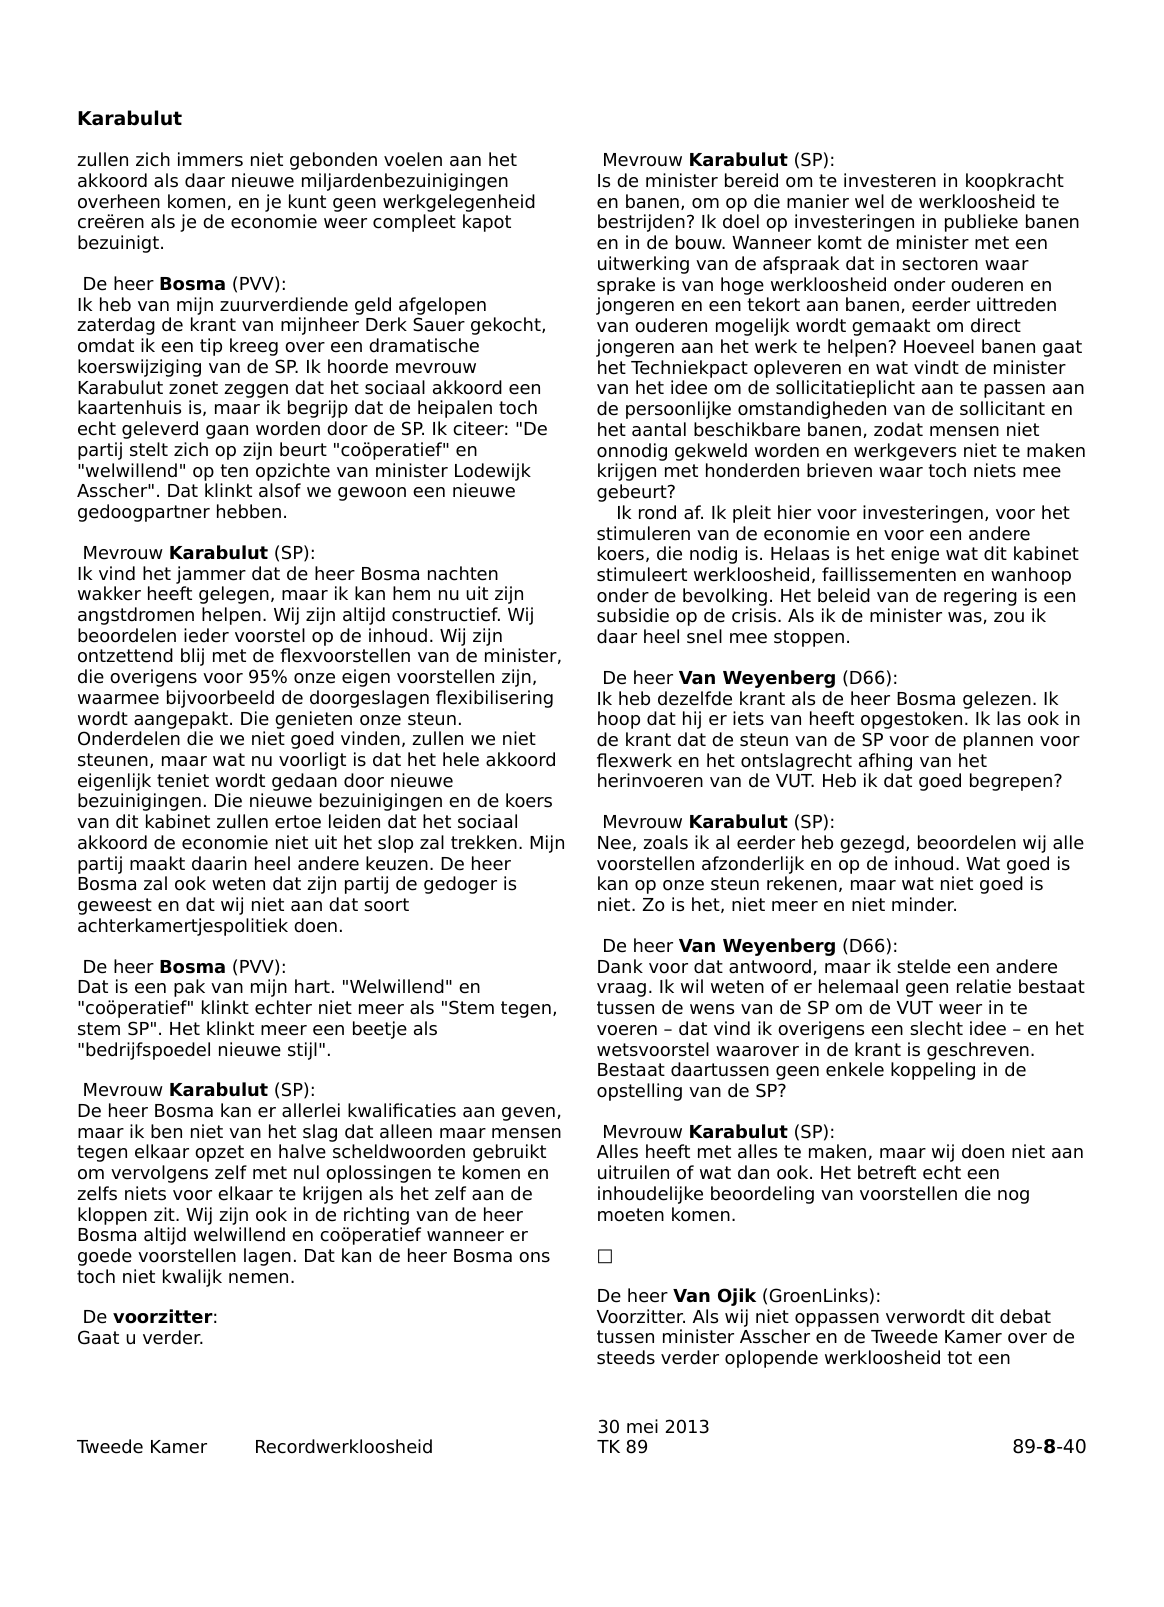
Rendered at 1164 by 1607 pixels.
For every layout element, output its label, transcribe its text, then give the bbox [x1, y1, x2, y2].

text zullen zich immers niet gebonden voelen aan het akkoord als daar nieuwe miljardenbezuinigingen overheen komen, en je kunt geen werkgelegenheid creëren als je de economie weer compleet kapot bezuinigt. [77, 150, 567, 254]
text Nee, zoals ik al eerder heb gezegd, beoordelen wij alle voorstellen afzonderlijk en op de inhoud. Wat goed is kan op onze steun rekenen, maar wat niet goed is niet. Zo is het, niet meer en niet minder. [596, 833, 1087, 916]
text De voorzitter: [77, 1307, 567, 1328]
text Mevrouw Karabulut (SP): [596, 1122, 1087, 1142]
text Dank voor dat antwoord, maar ik stelde een andere vraag. Ik wil weten of er helemaal geen relatie bestaat tussen de wens van de SP om de VUT weer in te voeren – dat vind ik overigens een slecht idee – en het wetsvoorstel waarover in de krant is geschreven. Bestaat daartussen geen enkele koppeling in de opstelling van de SP? [596, 956, 1087, 1102]
text De heer Bosma (PVV): [77, 956, 567, 977]
text Ik vind het jammer dat de heer Bosma nachten wakker heeft gelegen, maar ik kan hem nu uit zijn angstdromen helpen. Wij zijn altijd constructief. Wij beoordelen ieder voorstel op de inhoud. Wij zijn ontzettend blij met de flexvoorstellen van de minister, die overigens voor 95% onze eigen voorstellen zijn, waarmee bijvoorbeeld de doorgeslagen flexibilisering wordt aangepakt. Die genieten onze steun. Onderdelen die we niet goed vinden, zullen we niet steunen, maar wat nu voorligt is dat het hele akkoord eigenlijk teniet wordt gedaan door nieuwe bezuinigingen. Die nieuwe bezuinigingen en de koers van dit kabinet zullen ertoe leiden dat het sociaal akkoord de economie niet uit het slop zal trekken. Mijn partij maakt daarin heel andere keuzen. De heer Bosma zal ook weten dat zijn partij de gedoger is geweest en dat wij niet aan dat soort achterkamertjespolitiek doen. [77, 563, 567, 936]
text □ [596, 1245, 1087, 1266]
text De heer Bosma (PVV): [77, 274, 567, 294]
text Ik heb dezelfde krant als de heer Bosma gelezen. Ik hoop dat hij er iets van heeft opgestoken. Ik las ook in de krant dat de steun van de SP voor de plannen voor flexwerk en het ontslagrecht afhing van het herinvoeren van de VUT. Heb ik dat goed begrepen? [596, 688, 1087, 792]
text Gaat u verder. [77, 1328, 567, 1349]
text Ik heb van mijn zuurverdiende geld afgelopen zaterdag de krant van mijnheer Derk Sauer gekocht, omdat ik een tip kreeg over een dramatische koerswijziging van de SP. Ik hoorde mevrouw Karabulut zonet zeggen dat het sociaal akkoord een kaartenhuis is, maar ik begrijp dat de heipalen toch echt geleverd gaan worden door de SP. Ik citeer: "De partij stelt zich op zijn beurt "coöperatief" en "welwillend" op ten opzichte van minister Lodewijk Asscher". Dat klinkt alsof we gewoon een nieuwe gedoogpartner hebben. [77, 294, 567, 523]
text De heer Van Weyenberg (D66): [596, 936, 1087, 956]
text Mevrouw Karabulut (SP): [77, 1080, 567, 1101]
text Mevrouw Karabulut (SP): [596, 150, 1087, 171]
text De heer Bosma kan er allerlei kwalificaties aan geven, maar ik ben niet van het slag dat alleen maar mensen tegen elkaar opzet en halve scheldwoorden gebruikt om vervolgens zelf met nul oplossingen te komen en zelfs niets voor elkaar te krijgen als het zelf aan de kloppen zit. Wij zijn ook in de richting van de heer Bosma altijd welwillend en coöperatief wanneer er goede voorstellen lagen. Dat kan de heer Bosma ons toch niet kwalijk nemen. [77, 1101, 567, 1287]
text Mevrouw Karabulut (SP): [77, 543, 567, 563]
text De heer Van Ojik (GroenLinks): [596, 1286, 1087, 1307]
text Is de minister bereid om te investeren in koopkracht en banen, om op die manier wel de werkloosheid te bestrijden? Ik doel op investeringen in publieke banen en in de bouw. Wanneer komt de minister met een uitwerking van de afspraak dat in sectoren waar sprake is van hoge werkloosheid onder ouderen en jongeren en een tekort aan banen, eerder uittreden van ouderen mogelijk wordt gemaakt om direct jongeren aan het werk te helpen? Hoeveel banen gaat het Techniekpact opleveren en wat vindt de minister van het idee om de sollicitatieplicht aan te passen aan de persoonlijke omstandigheden van de sollicitant en het aantal beschikbare banen, zodat mensen niet onnodig gekweld worden en werkgevers niet te maken krijgen met honderden brieven waar toch niets mee gebeurt? [596, 171, 1087, 503]
text Alles heeft met alles te maken, maar wij doen niet aan uitruilen of wat dan ook. Het betreft echt een inhoudelijke beoordeling van voorstellen die nog moeten komen. [596, 1142, 1087, 1225]
text Dat is een pak van mijn hart. "Welwillend" en "coöperatief" klinkt echter niet meer als "Stem tegen, stem SP". Het klinkt meer een beetje als "bedrijfspoedel nieuwe stijl". [77, 977, 567, 1060]
text Mevrouw Karabulut (SP): [596, 812, 1087, 833]
text Ik rond af. Ik pleit hier voor investeringen, voor het stimuleren van de economie en voor een andere koers, die nodig is. Helaas is het enige wat dit kabinet stimuleert werkloosheid, faillissementen en wanhoop onder de bevolking. Het beleid van de regering is een subsidie op de crisis. Als ik de minister was, zou ik daar heel snel mee stoppen. [596, 503, 1087, 648]
text De heer Van Weyenberg (D66): [596, 668, 1087, 688]
text Voorzitter. Als wij niet oppassen verwordt dit debat tussen minister Asscher en de Tweede Kamer over de steeds verder oplopende werkloosheid tot een [596, 1307, 1087, 1369]
